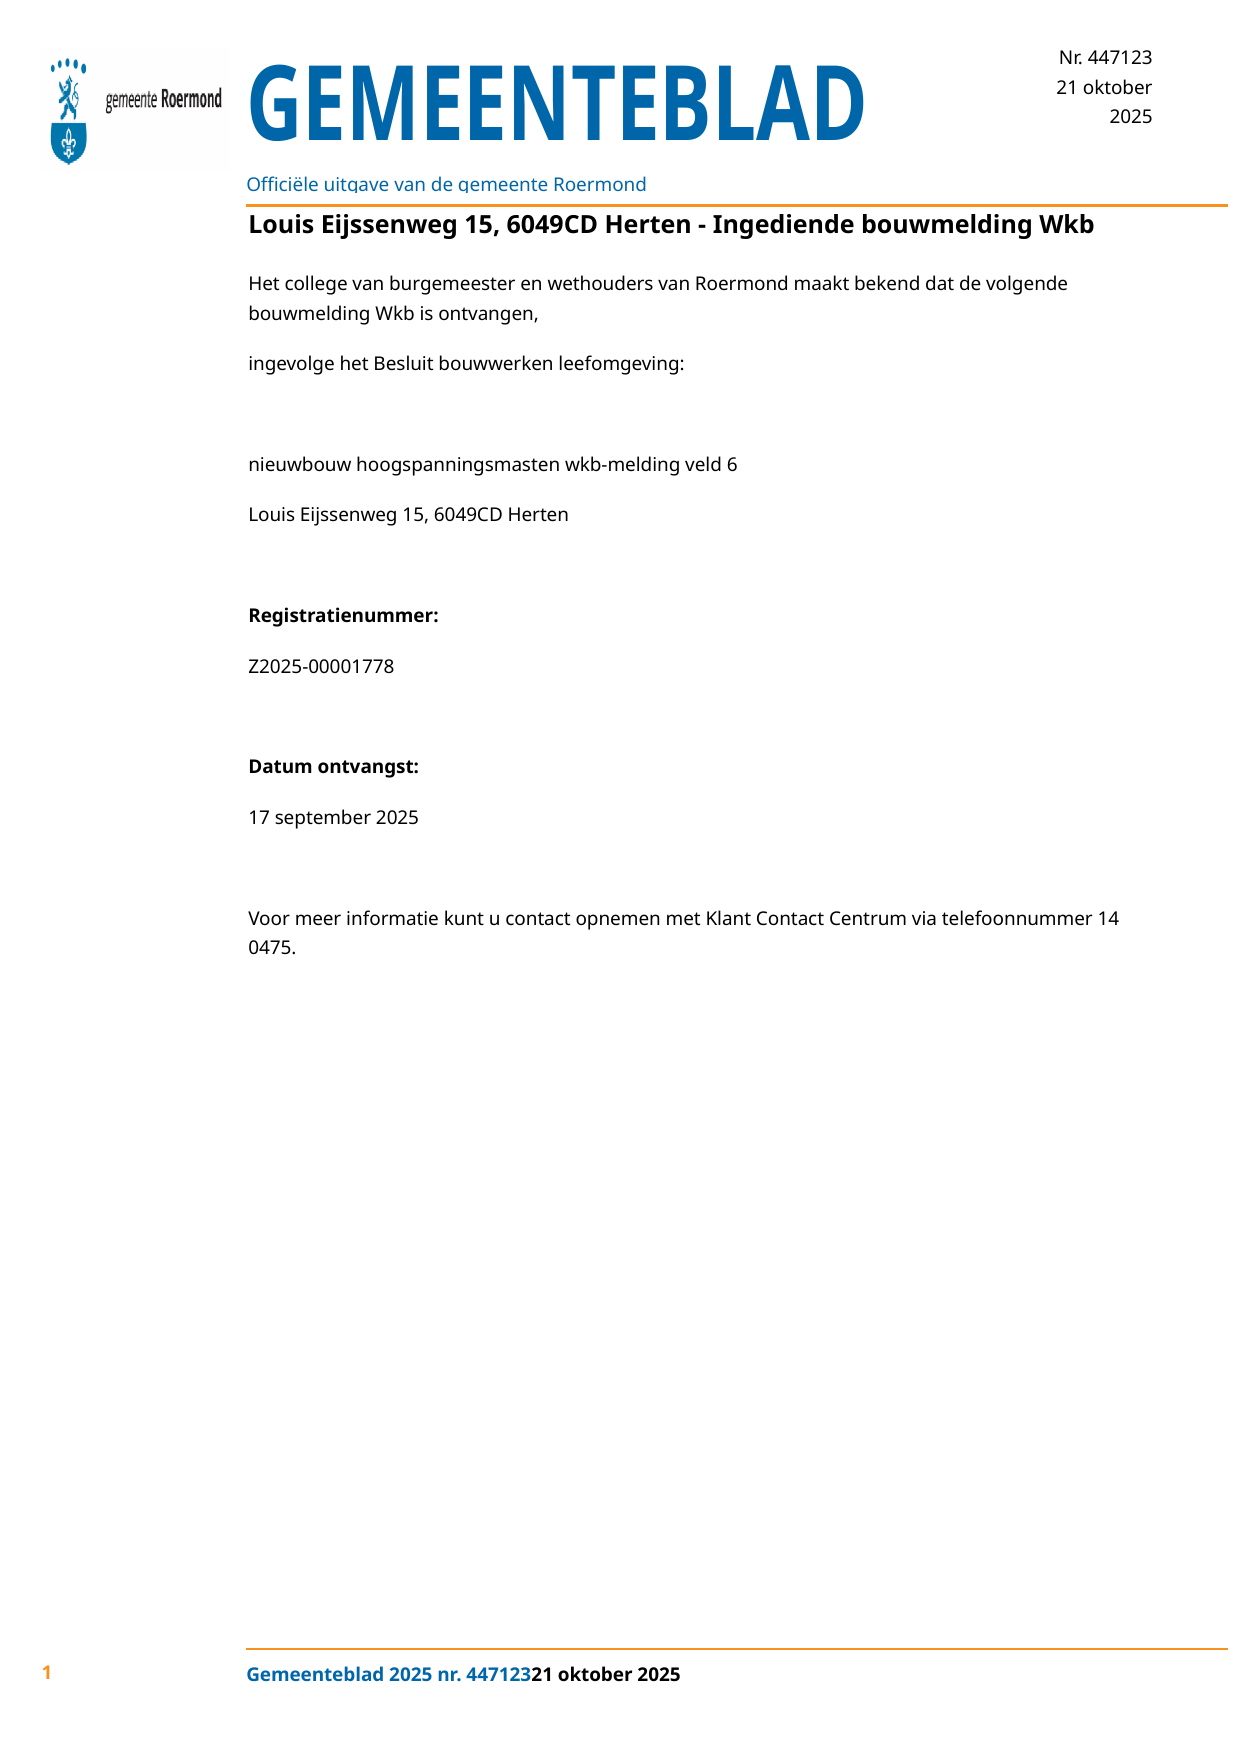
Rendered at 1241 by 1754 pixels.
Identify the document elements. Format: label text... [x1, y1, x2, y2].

text Louis Eijssenweg 15, 6049CD Herten [248, 502, 1152, 527]
text Registratienummer: [248, 602, 1152, 628]
text Z2025-00001778 [248, 653, 1152, 678]
text Louis Eijssenweg 15, 6049CD Herten - Ingediende bouwmelding Wkb [248, 207, 1152, 241]
picture [41, 47, 231, 172]
text 17 september 2025 [248, 804, 1152, 830]
text ingevolge het Besluit bouwwerken leefomgeving: [248, 350, 1152, 376]
text Voor meer informatie kunt u contact opnemen met Klant Contact Centrum via telefoonnummer 14 0475. [248, 905, 1152, 960]
text Datum ontvangst: [248, 754, 1152, 779]
text Het college van burgemeester en wethouders van Roermond maakt bekend dat de volgende bouwmelding Wkb is ontvangen, [248, 270, 1152, 326]
text nieuwbouw hoogspanningsmasten wkb-melding veld 6 [248, 451, 1152, 477]
